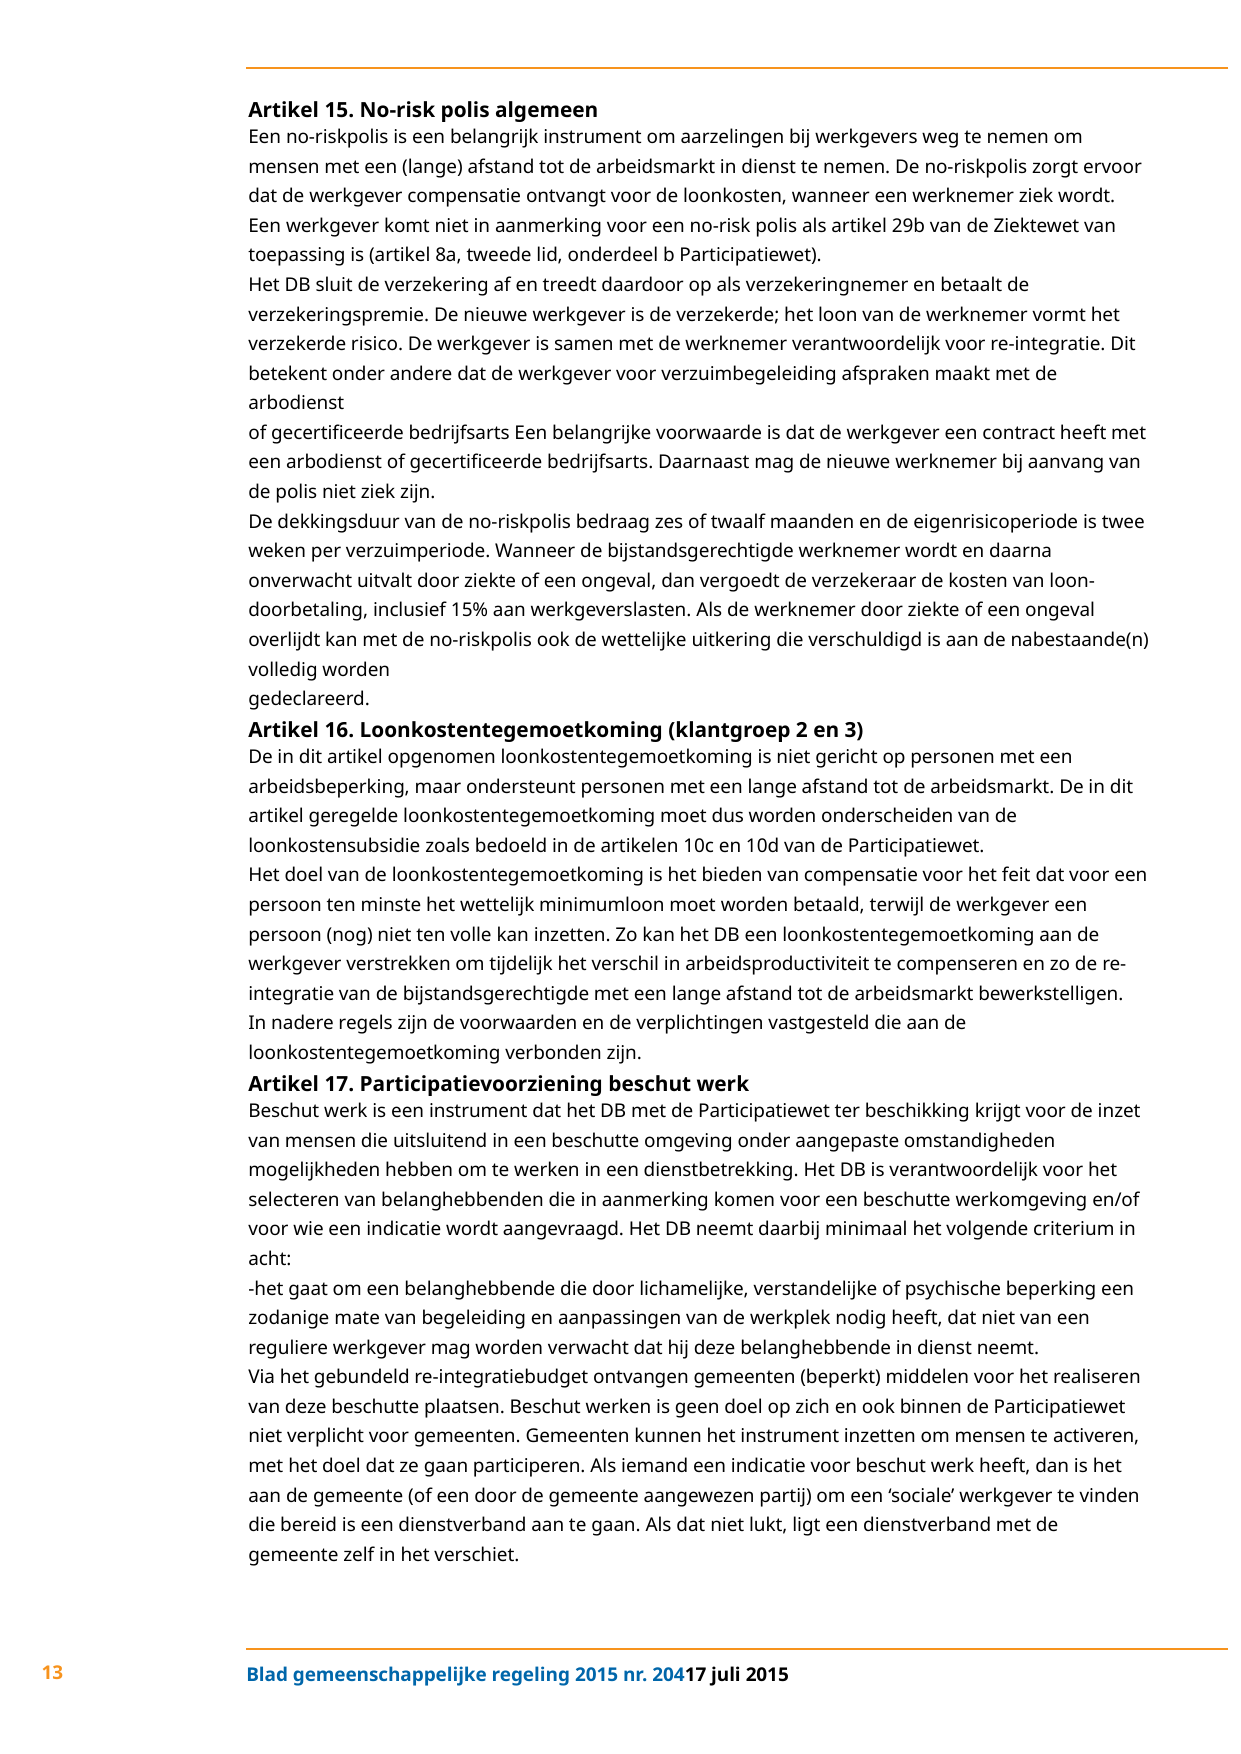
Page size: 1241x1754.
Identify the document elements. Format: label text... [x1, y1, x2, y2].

text Artikel 15. No-risk polis algemeen [248, 95, 1152, 123]
text In nadere regels zijn de voorwaarden en de verplichtingen vastgesteld die aan de loonkostentegemoetkoming verbonden zijn. [248, 1009, 1152, 1065]
text de polis niet ziek zijn. [248, 478, 1152, 504]
text Het DB sluit de verzekering af en treedt daardoor op als verzekeringnemer en betaalt de verzekeringspremie. De nieuwe werkgever is de verzekerde; het loon van de werknemer vormt het verzekerde risico. De werkgever is samen met de werknemer verantwoordelijk voor re-integratie. Dit [248, 271, 1152, 356]
text of gecertificeerde bedrijfsarts Een belangrijke voorwaarde is dat de werkgever een contract heeft met [248, 419, 1152, 445]
text Artikel 16. Loonkostentegemoetkoming (klantgroep 2 en 3) [248, 715, 1152, 743]
text De in dit artikel opgenomen loonkostentegemoetkoming is niet gericht op personen met een arbeidsbeperking, maar ondersteunt personen met een lange afstand tot de arbeidsmarkt. De in dit artikel geregelde loonkostentegemoetkoming moet dus worden onderscheiden van de loonkostensubsidie zoals bedoeld in de artikelen 10c en 10d van de Participatiewet. [248, 743, 1152, 858]
text Artikel 17. Participatievoorziening beschut werk [248, 1069, 1152, 1097]
text Beschut werk is een instrument dat het DB met de Participatiewet ter beschikking krijgt voor de inzet van mensen die uitsluitend in een beschutte omgeving onder aangepaste omstandigheden mogelijkheden hebben om te werken in een dienstbetrekking. Het DB is verantwoordelijk voor het selecteren van belanghebbenden die in aanmerking komen voor een beschutte werkomgeving en/of voor wie een indicatie wordt aangevraagd. Het DB neemt daarbij minimaal het volgende criterium in acht: [248, 1097, 1152, 1271]
text Een no-riskpolis is een belangrijk instrument om aarzelingen bij werkgevers weg te nemen om mensen met een (lange) afstand tot de arbeidsmarkt in dienst te nemen. De no-riskpolis zorgt ervoor dat de werkgever compensatie ontvangt voor de loonkosten, wanneer een werknemer ziek wordt. Een werkgever komt niet in aanmerking voor een no-risk polis als artikel 29b van de Ziektewet van toepassing is (artikel 8a, tweede lid, onderdeel b Participatiewet). [248, 123, 1152, 267]
text -het gaat om een belanghebbende die door lichamelijke, verstandelijke of psychische beperking een zodanige mate van begeleiding en aanpassingen van de werkplek nodig heeft, dat niet van een reguliere werkgever mag worden verwacht dat hij deze belanghebbende in dienst neemt. [248, 1275, 1152, 1359]
text gedeclareerd. [248, 685, 1152, 711]
text De dekkingsduur van de no-riskpolis bedraag zes of twaalf maanden en de eigenrisicoperiode is twee weken per verzuimperiode. Wanneer de bijstandsgerechtigde werknemer wordt en daarna onverwacht uitvalt door ziekte of een ongeval, dan vergoedt de verzekeraar de kosten van loon-doorbetaling, inclusief 15% aan werkgeverslasten. Als de werknemer door ziekte of een ongeval overlijdt kan met de no-riskpolis ook de wettelijke uitkering die verschuldigd is aan de nabestaande(n) volledig worden [248, 508, 1152, 681]
text Het doel van de loonkostentegemoetkoming is het bieden van compensatie voor het feit dat voor een persoon ten minste het wettelijk minimumloon moet worden betaald, terwijl de werkgever een persoon (nog) niet ten volle kan inzetten. Zo kan het DB een loonkostentegemoetkoming aan de werkgever verstrekken om tijdelijk het verschil in arbeidsproductiviteit te compenseren en zo de re-integratie van de bijstandsgerechtigde met een lange afstand tot de arbeidsmarkt bewerkstelligen. [248, 862, 1152, 1006]
picture [41, 47, 231, 172]
text betekent onder andere dat de werkgever voor verzuimbegeleiding afspraken maakt met de arbodienst [248, 360, 1152, 415]
text een arbodienst of gecertificeerde bedrijfsarts. Daarnaast mag de nieuwe werknemer bij aanvang van [248, 449, 1152, 474]
text Via het gebundeld re-integratiebudget ontvangen gemeenten (beperkt) middelen voor het realiseren van deze beschutte plaatsen. Beschut werken is geen doel op zich en ook binnen de Participatiewet niet verplicht voor gemeenten. Gemeenten kunnen het instrument inzetten om mensen te activeren, met het doel dat ze gaan participeren. Als iemand een indicatie voor beschut werk heeft, dan is het aan de gemeente (of een door de gemeente aangewezen partij) om een ‘sociale’ werkgever te vinden die bereid is een dienstverband aan te gaan. Als dat niet lukt, ligt een dienstverband met de gemeente zelf in het verschiet. [248, 1363, 1152, 1567]
